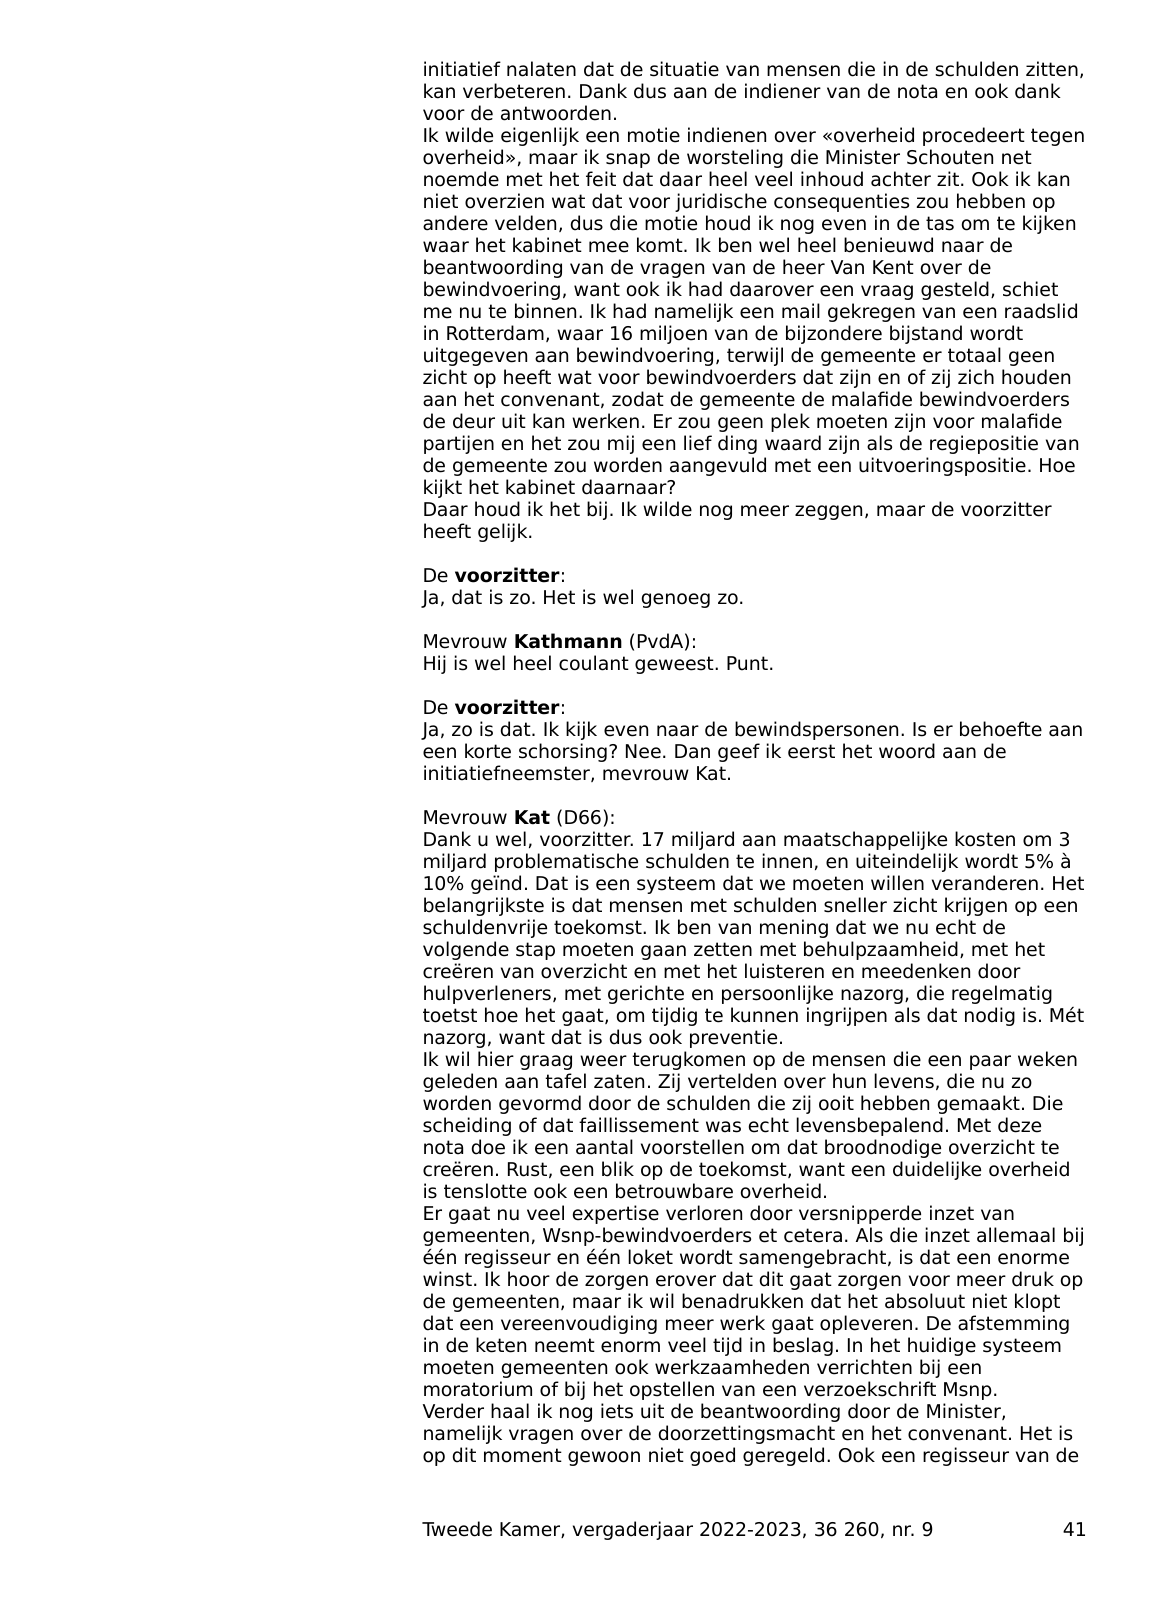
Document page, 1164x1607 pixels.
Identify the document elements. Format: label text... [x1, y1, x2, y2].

text Ik wilde eigenlijk een motie indienen over «overheid procedeert tegen overheid», maar ik snap de worsteling die Minister Schouten net noemde met het feit dat daar heel veel inhoud achter zit. Ook ik kan niet overzien wat dat voor juridische consequenties zou hebben op andere velden, dus die motie houd ik nog even in de tas om te kijken waar het kabinet mee komt. Ik ben wel heel benieuwd naar de beantwoording van de vragen van de heer Van Kent over de bewindvoering, want ook ik had daarover een vraag gesteld, schiet me nu te binnen. Ik had namelijk een mail gekregen van een raadslid in Rotterdam, waar 16 miljoen van de bijzondere bijstand wordt uitgegeven aan bewindvoering, terwijl de gemeente er totaal geen zicht op heeft wat voor bewindvoerders dat zijn en of zij zich houden aan het convenant, zodat de gemeente de malafide bewindvoerders de deur uit kan werken. Er zou geen plek moeten zijn voor malafide partijen en het zou mij een lief ding waard zijn als de regiepositie van de gemeente zou worden aangevuld met een uitvoeringspositie. Hoe kijkt het kabinet daarnaar? [422, 125, 1087, 499]
text Ja, zo is dat. Ik kijk even naar de bewindspersonen. Is er behoefte aan een korte schorsing? Nee. Dan geef ik eerst het woord aan de initiatiefneemster, mevrouw Kat. [422, 719, 1087, 785]
text Mevrouw Kathmann (PvdA): [422, 631, 1087, 653]
text Er gaat nu veel expertise verloren door versnipperde inzet van gemeenten, Wsnp-bewindvoerders et cetera. Als die inzet allemaal bij één regisseur en één loket wordt samengebracht, is dat een enorme winst. Ik hoor de zorgen erover dat dit gaat zorgen voor meer druk op de gemeenten, maar ik wil benadrukken dat het absoluut niet klopt dat een vereenvoudiging meer werk gaat opleveren. De afstemming in de keten neemt enorm veel tijd in beslag. In het huidige systeem moeten gemeenten ook werkzaamheden verrichten bij een moratorium of bij het opstellen van een verzoekschrift Msnp. [422, 1203, 1087, 1401]
text initiatief nalaten dat de situatie van mensen die in de schulden zitten, kan verbeteren. Dank dus aan de indiener van de nota en ook dank voor de antwoorden. [422, 59, 1087, 125]
text Ik wil hier graag weer terugkomen op de mensen die een paar weken geleden aan tafel zaten. Zij vertelden over hun levens, die nu zo worden gevormd door de schulden die zij ooit hebben gemaakt. Die scheiding of dat faillissement was echt levensbepalend. Met deze nota doe ik een aantal voorstellen om dat broodnodige overzicht te creëren. Rust, een blik op de toekomst, want een duidelijke overheid is tenslotte ook een betrouwbare overheid. [422, 1049, 1087, 1203]
text De voorzitter: [422, 565, 1087, 587]
text Mevrouw Kat (D66): [422, 807, 1087, 829]
text Daar houd ik het bij. Ik wilde nog meer zeggen, maar de voorzitter heeft gelijk. [422, 499, 1087, 543]
text Dank u wel, voorzitter. 17 miljard aan maatschappelijke kosten om 3 miljard problematische schulden te innen, en uiteindelijk wordt 5% à 10% geïnd. Dat is een systeem dat we moeten willen veranderen. Het belangrijkste is dat mensen met schulden sneller zicht krijgen op een schuldenvrije toekomst. Ik ben van mening dat we nu echt de volgende stap moeten gaan zetten met behulpzaamheid, met het creëren van overzicht en met het luisteren en meedenken door hulpverleners, met gerichte en persoonlijke nazorg, die regelmatig toetst hoe het gaat, om tijdig te kunnen ingrijpen als dat nodig is. Mét nazorg, want dat is dus ook preventie. [422, 829, 1087, 1049]
text De voorzitter: [422, 697, 1087, 719]
text Hij is wel heel coulant geweest. Punt. [422, 653, 1087, 675]
text Verder haal ik nog iets uit de beantwoording door de Minister, namelijk vragen over de doorzettingsmacht en het convenant. Het is op dit moment gewoon niet goed geregeld. Ook een regisseur van de [422, 1401, 1087, 1467]
text Ja, dat is zo. Het is wel genoeg zo. [422, 587, 1087, 609]
